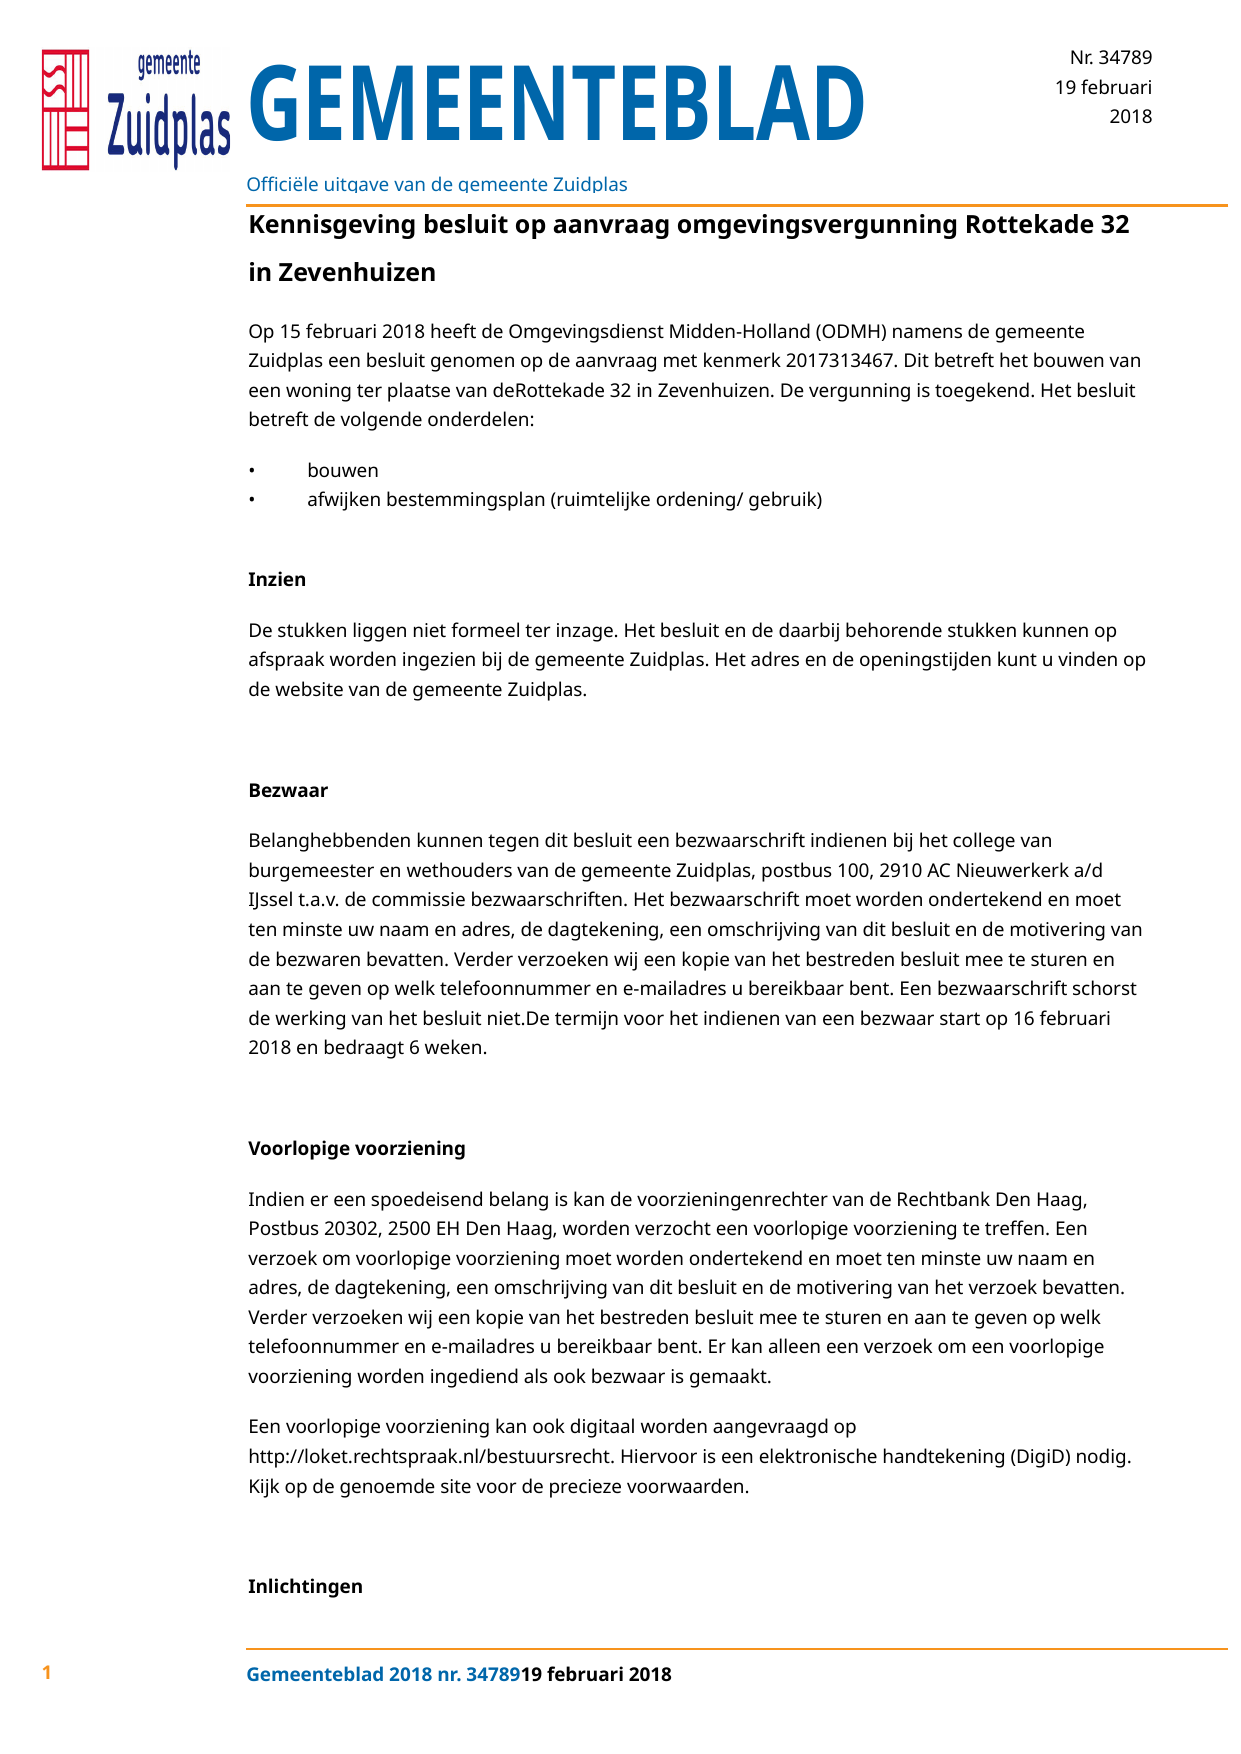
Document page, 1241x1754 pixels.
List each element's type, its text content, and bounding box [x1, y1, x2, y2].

text Belanghebbenden kunnen tegen dit besluit een bezwaarschrift indienen bij het college van burgemeester en wethouders van de gemeente Zuidplas, postbus 100, 2910 AC Nieuwerkerk a/d IJssel t.a.v. de commissie bezwaarschriften. Het bezwaarschrift moet worden ondertekend en moet ten minste uw naam en adres, de dagtekening, een omschrijving van dit besluit en de motivering van de bezwaren bevatten. Verder verzoeken wij een kopie van het bestreden besluit mee te sturen en aan te geven op welk telefoonnummer en e-mailadres u bereikbaar bent. Een bezwaarschrift schorst de werking van het besluit niet.De termijn voor het indienen van een bezwaar start op 16 februari 2018 en bedraagt 6 weken. [248, 827, 1152, 1060]
text Indien er een spoedeisend belang is kan de voorzieningenrechter van de Rechtbank Den Haag, Postbus 20302, 2500 EH Den Haag, worden verzocht een voorlopige voorziening te treffen. Een verzoek om voorlopige voorziening moet worden ondertekend en moet ten minste uw naam en adres, de dagtekening, een omschrijving van dit besluit en de motivering van het verzoek bevatten. Verder verzoeken wij een kopie van het bestreden besluit mee te sturen en aan te geven op welk telefoonnummer en e-mailadres u bereikbaar bent. Er kan alleen een verzoek om een voorlopige voorziening worden ingediend als ook bezwaar is gemaakt. [248, 1186, 1152, 1389]
text Voorlopige voorziening [248, 1135, 1152, 1161]
list bouwen [248, 457, 1152, 483]
text Op 15 februari 2018 heeft de Omgevingsdienst Midden-Holland (ODMH) namens de gemeente Zuidplas een besluit genomen op de aanvraag met kenmerk 2017313467. Dit betreft het bouwen van een woning ter plaatse van deRottekade 32 in Zevenhuizen. De vergunning is toegekend. Het besluit betreft de volgende onderdelen: [248, 318, 1152, 432]
text Een voorlopige voorziening kan ook digitaal worden aangevraagd op http://loket.rechtspraak.nl/bestuursrecht. Hiervoor is een elektronische handtekening (DigiD) nodig. Kijk op de genoemde site voor de precieze voorwaarden. [248, 1414, 1152, 1499]
list afwijken bestemmingsplan (ruimtelijke ordening/ gebruik) [248, 487, 1152, 512]
text Inlichtingen [248, 1574, 1152, 1599]
text De stukken liggen niet formeel ter inzage. Het besluit en de daarbij behorende stukken kunnen op afspraak worden ingezien bij de gemeente Zuidplas. Het adres en de openingstijden kunt u vinden op de website van de gemeente Zuidplas. [248, 617, 1152, 702]
text Bezwaar [248, 777, 1152, 803]
text Kennisgeving besluit op aanvraag omgevingsvergunning Rottekade 32 in Zevenhuizen [248, 207, 1152, 288]
picture [41, 47, 231, 172]
text Inzien [248, 567, 1152, 592]
